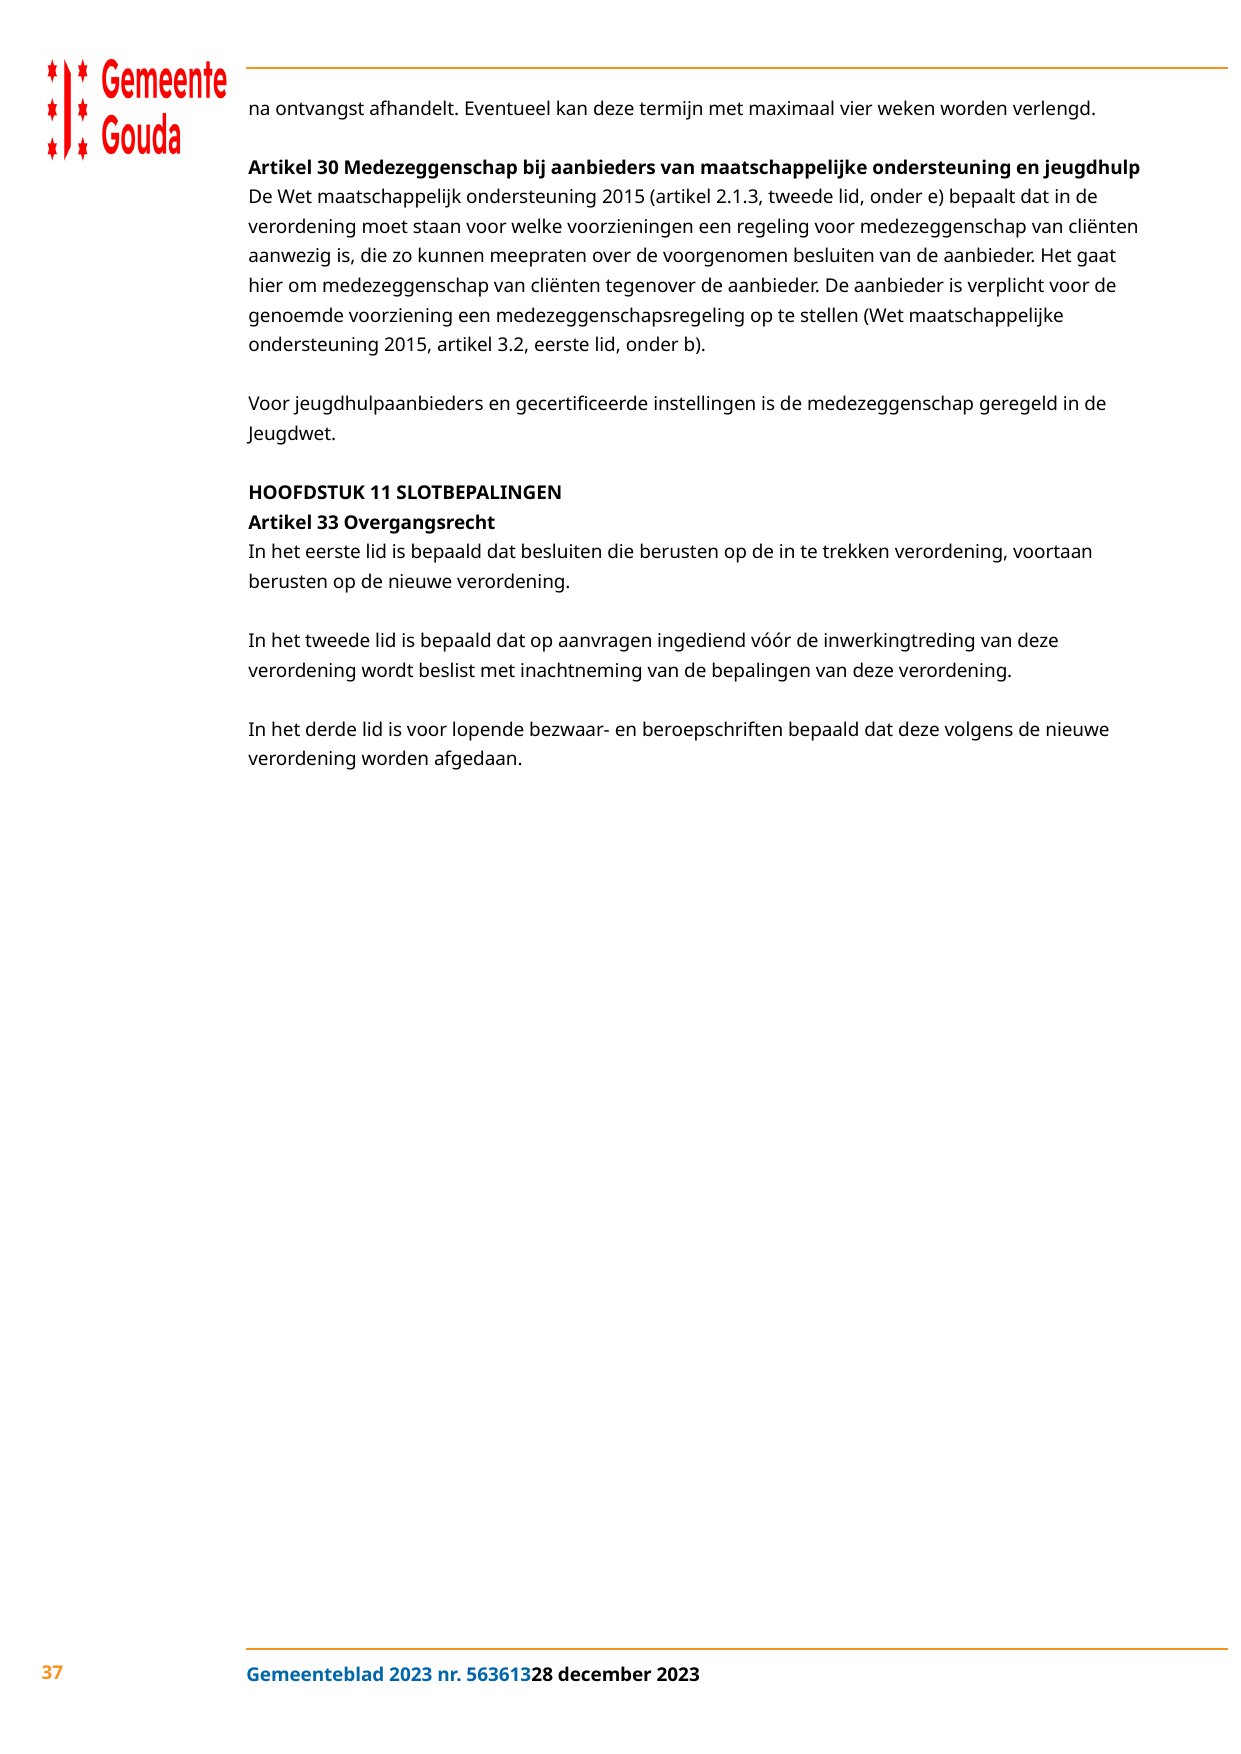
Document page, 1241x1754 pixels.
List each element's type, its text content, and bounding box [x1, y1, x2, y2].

text Artikel 33 Overgangsrecht [248, 509, 1152, 535]
text De Wet maatschappelijk ondersteuning 2015 (artikel 2.1.3, tweede lid, onder e) bepaalt dat in de verordening moet staan voor welke voorzieningen een regeling voor medezeggenschap van cliënten aanwezig is, die zo kunnen meepraten over de voorgenomen besluiten van de aanbieder. Het gaat hier om medezeggenschap van cliënten tegenover de aanbieder. De aanbieder is verplicht voor de genoemde voorziening een medezeggenschapsregeling op te stellen (Wet maatschappelijke ondersteuning 2015, artikel 3.2, eerste lid, onder b). [248, 183, 1152, 357]
text Artikel 30 Medezeggenschap bij aanbieders van maatschappelijke ondersteuning en jeugdhulp [248, 154, 1152, 180]
text Voor jeugdhulpaanbieders en gecertificeerde instellingen is de medezeggenschap geregeld in de Jeugdwet. [248, 391, 1152, 446]
text In het eerste lid is bepaald dat besluiten die berusten op de in te trekken verordening, voortaan berusten op de nieuwe verordening. [248, 538, 1152, 594]
picture [41, 47, 231, 172]
text In het derde lid is voor lopende bezwaar- en beroepschriften bepaald dat deze volgens de nieuwe verordening worden afgedaan. [248, 716, 1152, 771]
text na ontvangst afhandelt. Eventueel kan deze termijn met maximaal vier weken worden verlengd. [248, 95, 1152, 121]
text HOOFDSTUK 11 SLOTBEPALINGEN [248, 479, 1152, 505]
text In het tweede lid is bepaald dat op aanvragen ingediend vóór de inwerkingtreding van deze verordening wordt beslist met inachtneming van de bepalingen van deze verordening. [248, 627, 1152, 683]
